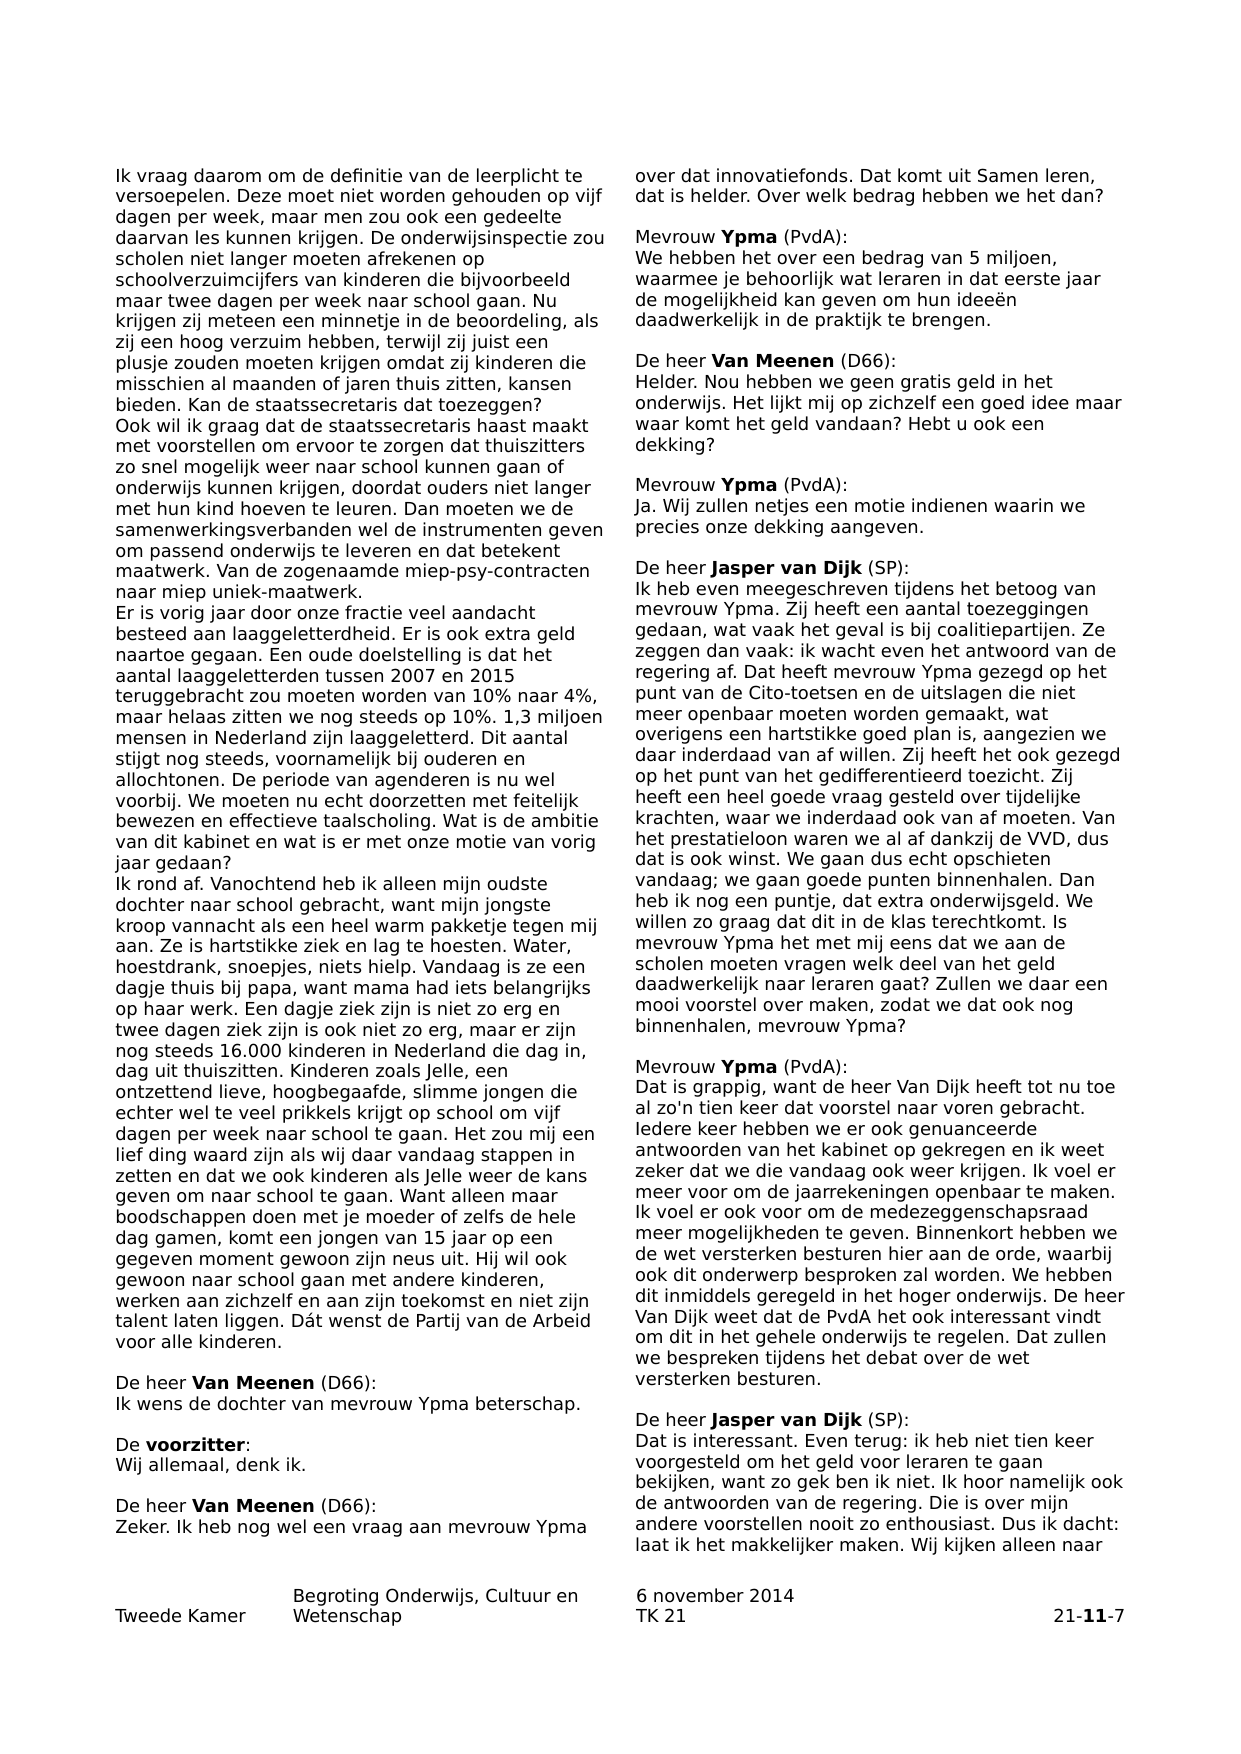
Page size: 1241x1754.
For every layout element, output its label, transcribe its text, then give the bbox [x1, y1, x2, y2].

text De heer Van Meenen (D66): [635, 351, 1125, 372]
text De heer Van Meenen (D66): [115, 1373, 605, 1393]
text Er is vorig jaar door onze fractie veel aandacht besteed aan laaggeletterdheid. Er is ook extra geld naartoe gegaan. Een oude doelstelling is dat het aantal laaggeletterden tussen 2007 en 2015 teruggebracht zou moeten worden van 10% naar 4%, maar helaas zitten we nog steeds op 10%. 1,3 miljoen mensen in Nederland zijn laaggeletterd. Dit aantal stijgt nog steeds, voornamelijk bij ouderen en allochtonen. De periode van agenderen is nu wel voorbij. We moeten nu echt doorzetten met feitelijk bewezen en effectieve taalscholing. Wat is de ambitie van dit kabinet en wat is er met onze motie van vorig jaar gedaan? [115, 603, 605, 874]
text Ja. Wij zullen netjes een motie indienen waarin we precies onze dekking aangeven. [635, 496, 1125, 537]
text De voorzitter: [115, 1434, 605, 1455]
text over dat innovatiefonds. Dat komt uit Samen leren, dat is helder. Over welk bedrag hebben we het dan? [635, 165, 1125, 207]
text Ik heb even meegeschreven tijdens het betoog van mevrouw Ypma. Zij heeft een aantal toezeggingen gedaan, wat vaak het geval is bij coalitiepartijen. Ze zeggen dan vaak: ik wacht even het antwoord van de regering af. Dat heeft mevrouw Ypma gezegd op het punt van de Cito-toetsen en de uitslagen die niet meer openbaar moeten worden gemaakt, wat overigens een hartstikke goed plan is, aangezien we daar inderdaad van af willen. Zij heeft het ook gezegd op het punt van het gedifferentieerd toezicht. Zij heeft een heel goede vraag gesteld over tijdelijke krachten, waar we inderdaad ook van af moeten. Van het prestatieloon waren we al af dankzij de VVD, dus dat is ook winst. We gaan dus echt opschieten vandaag; we gaan goede punten binnenhalen. Dan heb ik nog een puntje, dat extra onderwijsgeld. We willen zo graag dat dit in de klas terechtkomt. Is mevrouw Ypma het met mij eens dat we aan de scholen moeten vragen welk deel van het geld daadwerkelijk naar leraren gaat? Zullen we daar een mooi voorstel over maken, zodat we dat ook nog binnenhalen, mevrouw Ypma? [635, 578, 1125, 1037]
text De heer Van Meenen (D66): [115, 1496, 605, 1517]
text De heer Jasper van Dijk (SP): [635, 557, 1125, 578]
text Zeker. Ik heb nog wel een vraag aan mevrouw Ypma [115, 1517, 605, 1537]
text We hebben het over een bedrag van 5 miljoen, waarmee je behoorlijk wat leraren in dat eerste jaar de mogelijkheid kan geven om hun ideeën daadwerkelijk in de praktijk te brengen. [635, 248, 1125, 331]
text Wij allemaal, denk ik. [115, 1455, 605, 1476]
text Ik wens de dochter van mevrouw Ypma beterschap. [115, 1393, 605, 1414]
text Ik vraag daarom om de definitie van de leerplicht te versoepelen. Deze moet niet worden gehouden op vijf dagen per week, maar men zou ook een gedeelte daarvan les kunnen krijgen. De onderwijsinspectie zou scholen niet langer moeten afrekenen op schoolverzuimcijfers van kinderen die bijvoorbeeld maar twee dagen per week naar school gaan. Nu krijgen zij meteen een minnetje in de beoordeling, als zij een hoog verzuim hebben, terwijl zij juist een plusje zouden moeten krijgen omdat zij kinderen die misschien al maanden of jaren thuis zitten, kansen bieden. Kan de staatssecretaris dat toezeggen? [115, 165, 605, 415]
text Mevrouw Ypma (PvdA): [635, 227, 1125, 248]
text Dat is interessant. Even terug: ik heb niet tien keer voorgesteld om het geld voor leraren te gaan bekijken, want zo gek ben ik niet. Ik hoor namelijk ook de antwoorden van de regering. Die is over mijn andere voorstellen nooit zo enthousiast. Dus ik dacht: laat ik het makkelijker maken. Wij kijken alleen naar [635, 1431, 1125, 1556]
text Mevrouw Ypma (PvdA): [635, 1057, 1125, 1077]
text Dat is grappig, want de heer Van Dijk heeft tot nu toe al zo'n tien keer dat voorstel naar voren gebracht. Iedere keer hebben we er ook genuanceerde antwoorden van het kabinet op gekregen en ik weet zeker dat we die vandaag ook weer krijgen. Ik voel er meer voor om de jaarrekeningen openbaar te maken. Ik voel er ook voor om de medezeggenschapsraad meer mogelijkheden te geven. Binnenkort hebben we de wet versterken besturen hier aan de orde, waarbij ook dit onderwerp besproken zal worden. We hebben dit inmiddels geregeld in het hoger onderwijs. De heer Van Dijk weet dat de PvdA het ook interessant vindt om dit in het gehele onderwijs te regelen. Dat zullen we bespreken tijdens het debat over de wet versterken besturen. [635, 1077, 1125, 1390]
text Ook wil ik graag dat de staatssecretaris haast maakt met voorstellen om ervoor te zorgen dat thuiszitters zo snel mogelijk weer naar school kunnen gaan of onderwijs kunnen krijgen, doordat ouders niet langer met hun kind hoeven te leuren. Dan moeten we de samenwerkingsverbanden wel de instrumenten geven om passend onderwijs te leveren en dat betekent maatwerk. Van de zogenaamde miep-psy-contracten naar miep uniek-maatwerk. [115, 415, 605, 603]
text De heer Jasper van Dijk (SP): [635, 1410, 1125, 1431]
text Helder. Nou hebben we geen gratis geld in het onderwijs. Het lijkt mij op zichzelf een goed idee maar waar komt het geld vandaan? Hebt u ook een dekking? [635, 372, 1125, 455]
text Mevrouw Ypma (PvdA): [635, 475, 1125, 496]
text Ik rond af. Vanochtend heb ik alleen mijn oudste dochter naar school gebracht, want mijn jongste kroop vannacht als een heel warm pakketje tegen mij aan. Ze is hartstikke ziek en lag te hoesten. Water, hoestdrank, snoepjes, niets hielp. Vandaag is ze een dagje thuis bij papa, want mama had iets belangrijks op haar werk. Een dagje ziek zijn is niet zo erg en twee dagen ziek zijn is ook niet zo erg, maar er zijn nog steeds 16.000 kinderen in Nederland die dag in, dag uit thuiszitten. Kinderen zoals Jelle, een ontzettend lieve, hoogbegaafde, slimme jongen die echter wel te veel prikkels krijgt op school om vijf dagen per week naar school te gaan. Het zou mij een lief ding waard zijn als wij daar vandaag stappen in zetten en dat we ook kinderen als Jelle weer de kans geven om naar school te gaan. Want alleen maar boodschappen doen met je moeder of zelfs de hele dag gamen, komt een jongen van 15 jaar op een gegeven moment gewoon zijn neus uit. Hij wil ook gewoon naar school gaan met andere kinderen, werken aan zichzelf en aan zijn toekomst en niet zijn talent laten liggen. Dát wenst de Partij van de Arbeid voor alle kinderen. [115, 874, 605, 1353]
